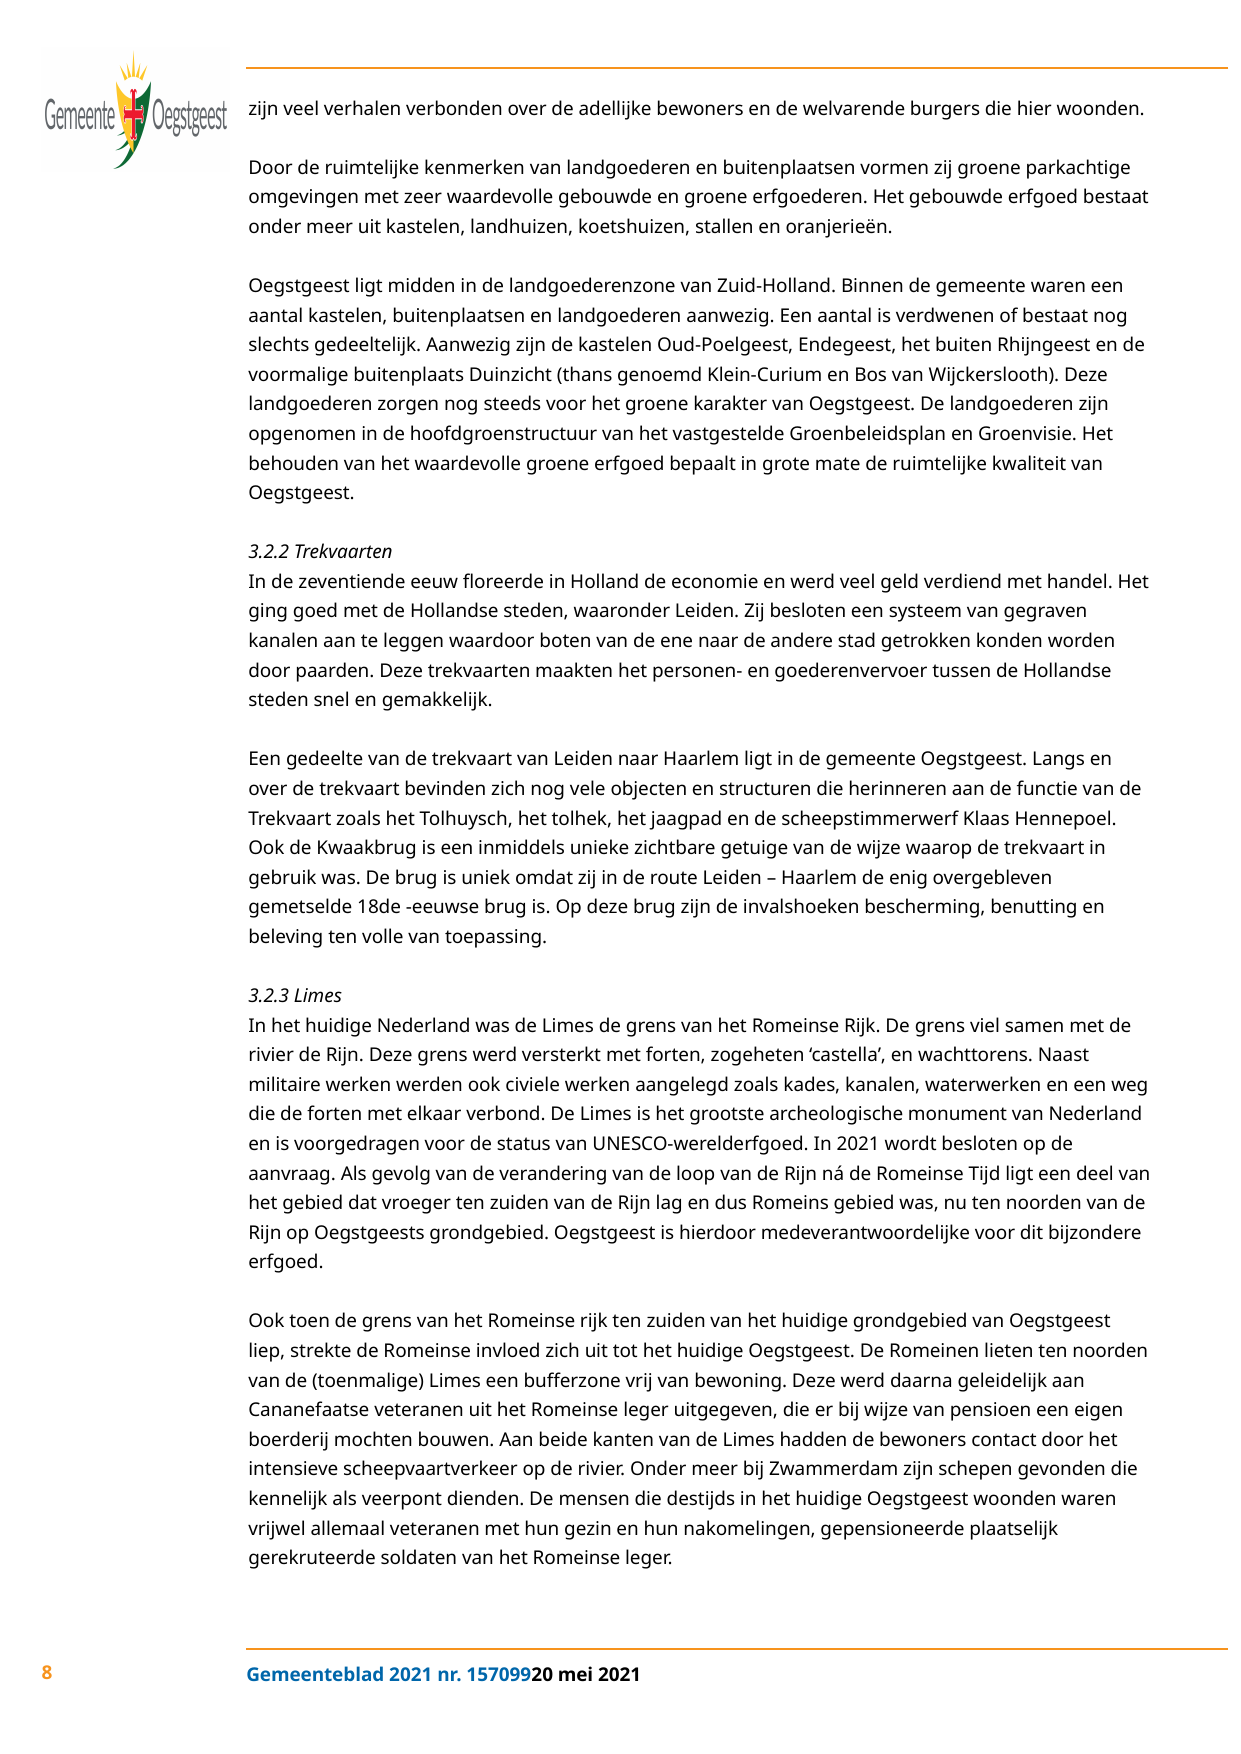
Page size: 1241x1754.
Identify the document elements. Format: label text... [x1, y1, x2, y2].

text 3.2.3 Limes [248, 982, 1152, 1008]
text In de zeventiende eeuw floreerde in Holland de economie en werd veel geld verdiend met handel. Het ging goed met de Hollandse steden, waaronder Leiden. Zij besloten een systeem van gegraven kanalen aan te leggen waardoor boten van de ene naar de andere stad getrokken konden worden door paarden. Deze trekvaarten maakten het personen- en goederenvervoer tussen de Hollandse steden snel en gemakkelijk. [248, 568, 1152, 712]
text zijn veel verhalen verbonden over de adellijke bewoners en de welvarende burgers die hier woonden. [248, 95, 1152, 121]
text Oegstgeest ligt midden in de landgoederenzone van Zuid-Holland. Binnen de gemeente waren een aantal kastelen, buitenplaatsen en landgoederen aanwezig. Een aantal is verdwenen of bestaat nog slechts gedeeltelijk. Aanwezig zijn de kastelen Oud-Poelgeest, Endegeest, het buiten Rhijngeest en de voormalige buitenplaats Duinzicht (thans genoemd Klein-Curium en Bos van Wijckerslooth). Deze landgoederen zorgen nog steeds voor het groene karakter van Oegstgeest. De landgoederen zijn opgenomen in de hoofdgroenstructuur van het vastgestelde Groenbeleidsplan en Groenvisie. Het behouden van het waardevolle groene erfgoed bepaalt in grote mate de ruimtelijke kwaliteit van Oegstgeest. [248, 272, 1152, 505]
text Een gedeelte van de trekvaart van Leiden naar Haarlem ligt in de gemeente Oegstgeest. Langs en over de trekvaart bevinden zich nog vele objecten en structuren die herinneren aan de functie van de Trekvaart zoals het Tolhuysch, het tolhek, het jaagpad en de scheepstimmerwerf Klaas Hennepoel. Ook de Kwaakbrug is een inmiddels unieke zichtbare getuige van de wijze waarop de trekvaart in gebruik was. De brug is uniek omdat zij in de route Leiden – Haarlem de enig overgebleven gemetselde 18de -eeuwse brug is. Op deze brug zijn de invalshoeken bescherming, benutting en beleving ten volle van toepassing. [248, 746, 1152, 949]
text Ook toen de grens van het Romeinse rijk ten zuiden van het huidige grondgebied van Oegstgeest liep, strekte de Romeinse invloed zich uit tot het huidige Oegstgeest. De Romeinen lieten ten noorden van de (toenmalige) Limes een bufferzone vrij van bewoning. Deze werd daarna geleidelijk aan Cananefaatse veteranen uit het Romeinse leger uitgegeven, die er bij wijze van pensioen een eigen boerderij mochten bouwen. Aan beide kanten van de Limes hadden de bewoners contact door het intensieve scheepvaartverkeer op de rivier. Onder meer bij Zwammerdam zijn schepen gevonden die kennelijk als veerpont dienden. De mensen die destijds in het huidige Oegstgeest woonden waren vrijwel allemaal veteranen met hun gezin en hun nakomelingen, gepensioneerde plaatselijk gerekruteerde soldaten van het Romeinse leger. [248, 1308, 1152, 1570]
picture [41, 47, 231, 172]
text 3.2.2 Trekvaarten [248, 538, 1152, 564]
text Door de ruimtelijke kenmerken van landgoederen en buitenplaatsen vormen zij groene parkachtige omgevingen met zeer waardevolle gebouwde en groene erfgoederen. Het gebouwde erfgoed bestaat onder meer uit kastelen, landhuizen, koetshuizen, stallen en oranjerieën. [248, 154, 1152, 239]
text In het huidige Nederland was de Limes de grens van het Romeinse Rijk. De grens viel samen met de rivier de Rijn. Deze grens werd versterkt met forten, zogeheten ‘castella’, en wachttorens. Naast militaire werken werden ook civiele werken aangelegd zoals kades, kanalen, waterwerken en een weg die de forten met elkaar verbond. De Limes is het grootste archeologische monument van Nederland en is voorgedragen voor de status van UNESCO-werelderfgoed. In 2021 wordt besloten op de aanvraag. Als gevolg van de verandering van de loop van de Rijn ná de Romeinse Tijd ligt een deel van het gebied dat vroeger ten zuiden van de Rijn lag en dus Romeins gebied was, nu ten noorden van de Rijn op Oegstgeests grondgebied. Oegstgeest is hierdoor medeverantwoordelijke voor dit bijzondere erfgoed. [248, 1012, 1152, 1274]
